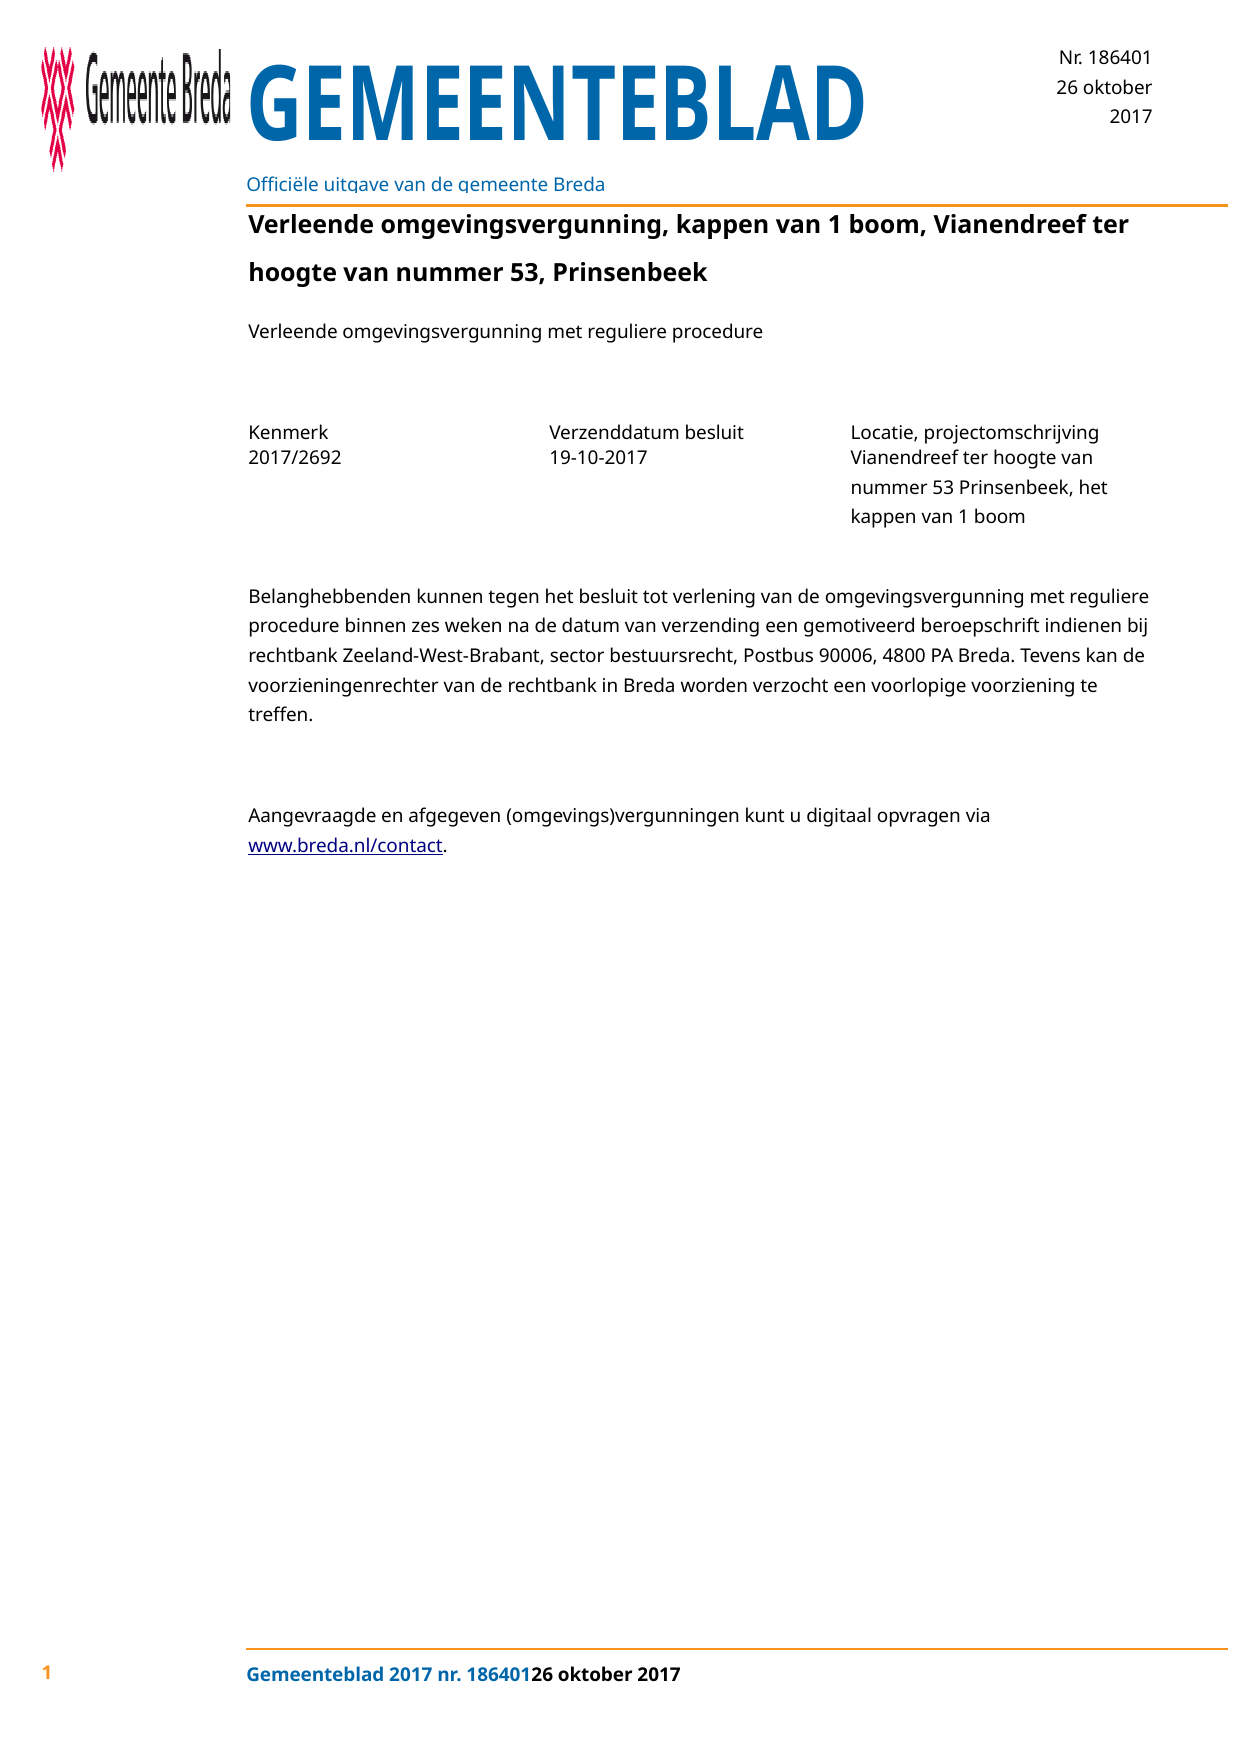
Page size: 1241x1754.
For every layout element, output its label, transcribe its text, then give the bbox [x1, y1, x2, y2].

table_cell Vianendreef ter hoogte van nummer 53 Prinsenbeek, het kappen van 1 boom [850, 445, 1152, 529]
table_header Locatie, projectomschrijving [850, 419, 1152, 444]
text Verleende omgevingsvergunning, kappen van 1 boom, Vianendreef ter hoogte van nummer 53, Prinsenbeek [248, 207, 1152, 288]
text Belanghebbenden kunnen tegen het besluit tot verlening van de omgevingsvergunning met reguliere procedure binnen zes weken na de datum van verzending een gemotiveerd beroepschrift indienen bij rechtbank Zeeland-West-Brabant, sector bestuursrecht, Postbus 90006, 4800 PA Breda. Tevens kan de voorzieningenrechter van de rechtbank in Breda worden verzocht een voorlopige voorziening te treffen. [248, 583, 1152, 727]
picture [41, 47, 231, 172]
table_header Kenmerk [248, 419, 549, 444]
table_header Verzenddatum besluit [549, 419, 850, 444]
text Verleende omgevingsvergunning met reguliere procedure [248, 318, 1152, 344]
text Aangevraagde en afgegeven (omgevings)vergunningen kunt u digitaal opvragen via www.breda.nl/contact. [248, 802, 1152, 858]
table_cell 19-10-2017 [549, 445, 850, 529]
table_cell 2017/2692 [248, 445, 549, 529]
